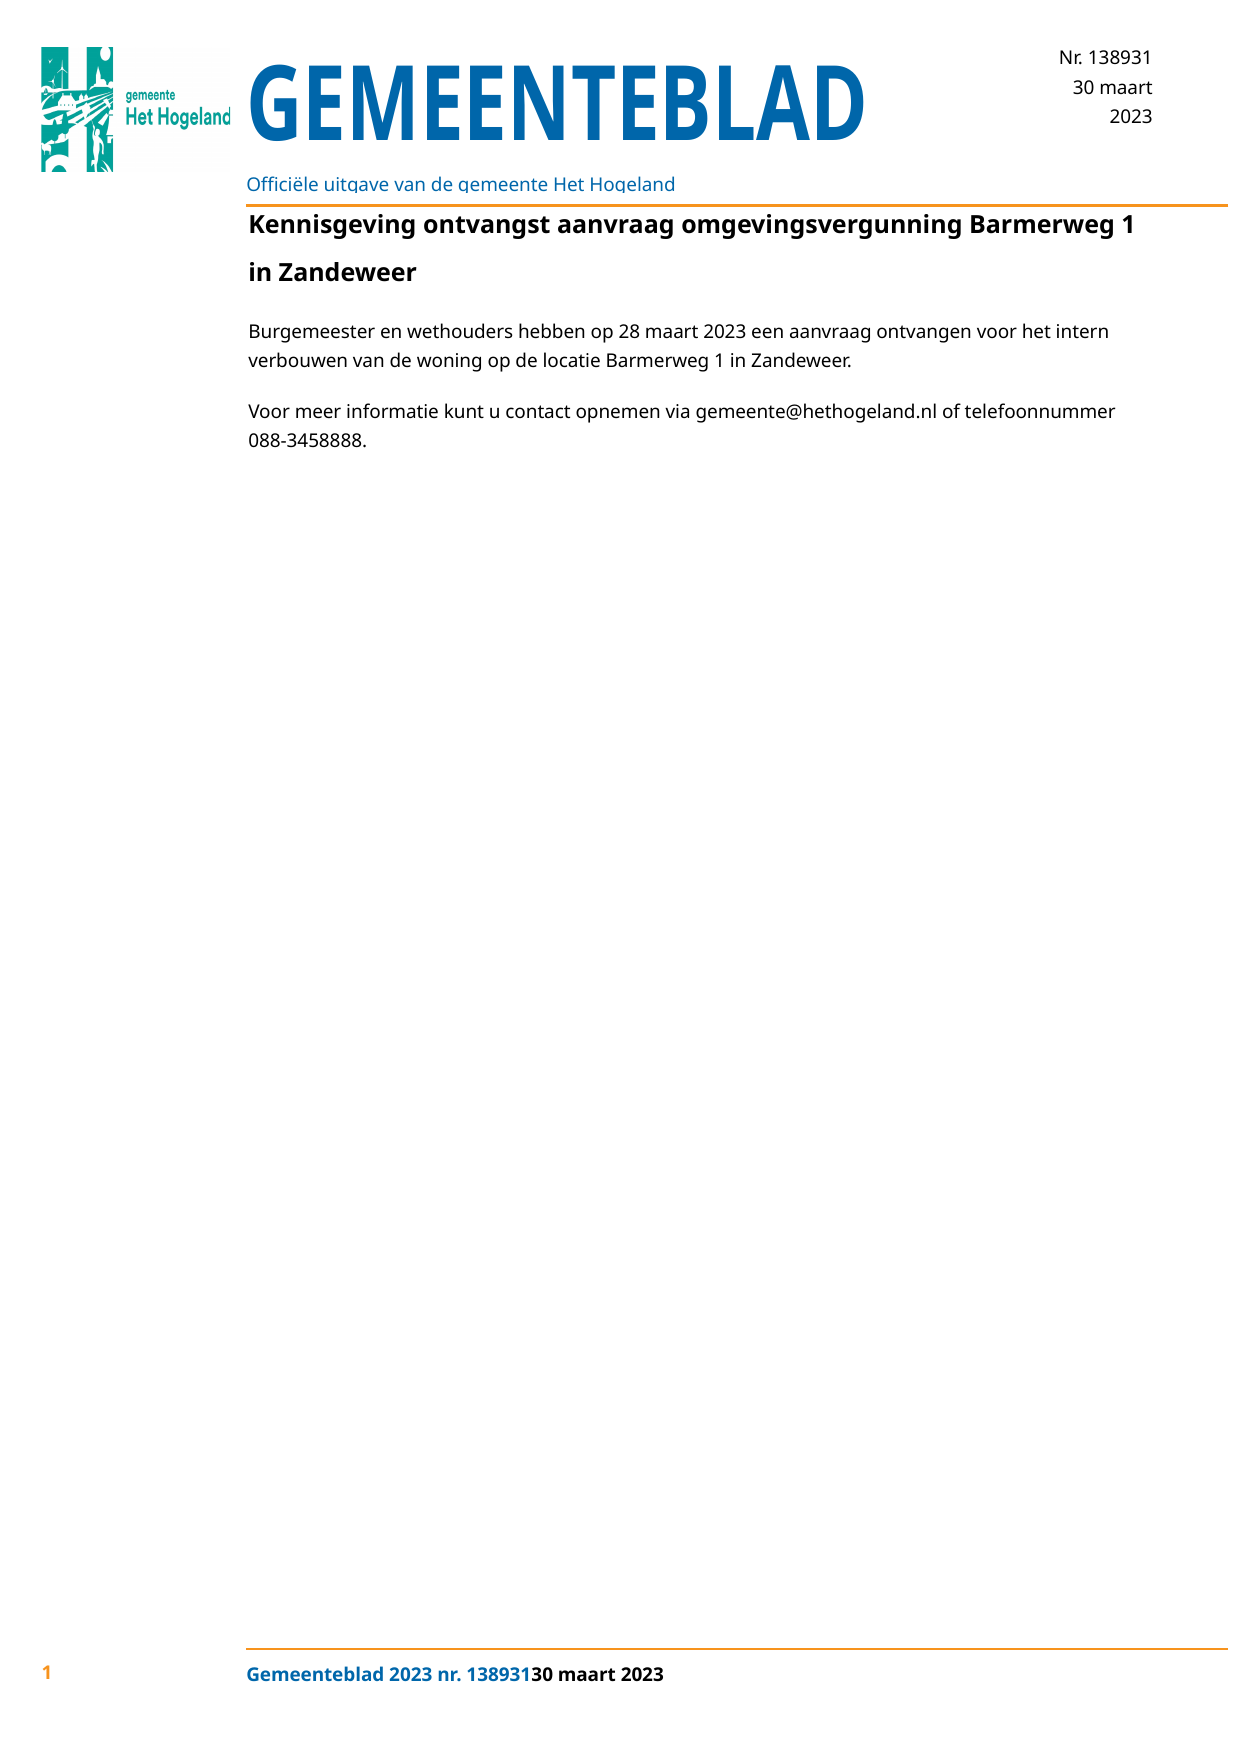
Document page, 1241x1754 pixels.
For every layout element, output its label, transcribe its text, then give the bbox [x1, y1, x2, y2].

text Burgemeester en wethouders hebben op 28 maart 2023 een aanvraag ontvangen voor het intern verbouwen van de woning op de locatie Barmerweg 1 in Zandeweer. [248, 318, 1152, 373]
text Kennisgeving ontvangst aanvraag omgevingsvergunning Barmerweg 1 in Zandeweer [248, 207, 1152, 288]
picture [41, 47, 231, 172]
text Voor meer informatie kunt u contact opnemen via gemeente@hethogeland.nl of telefoonnummer 088-3458888. [248, 398, 1152, 453]
